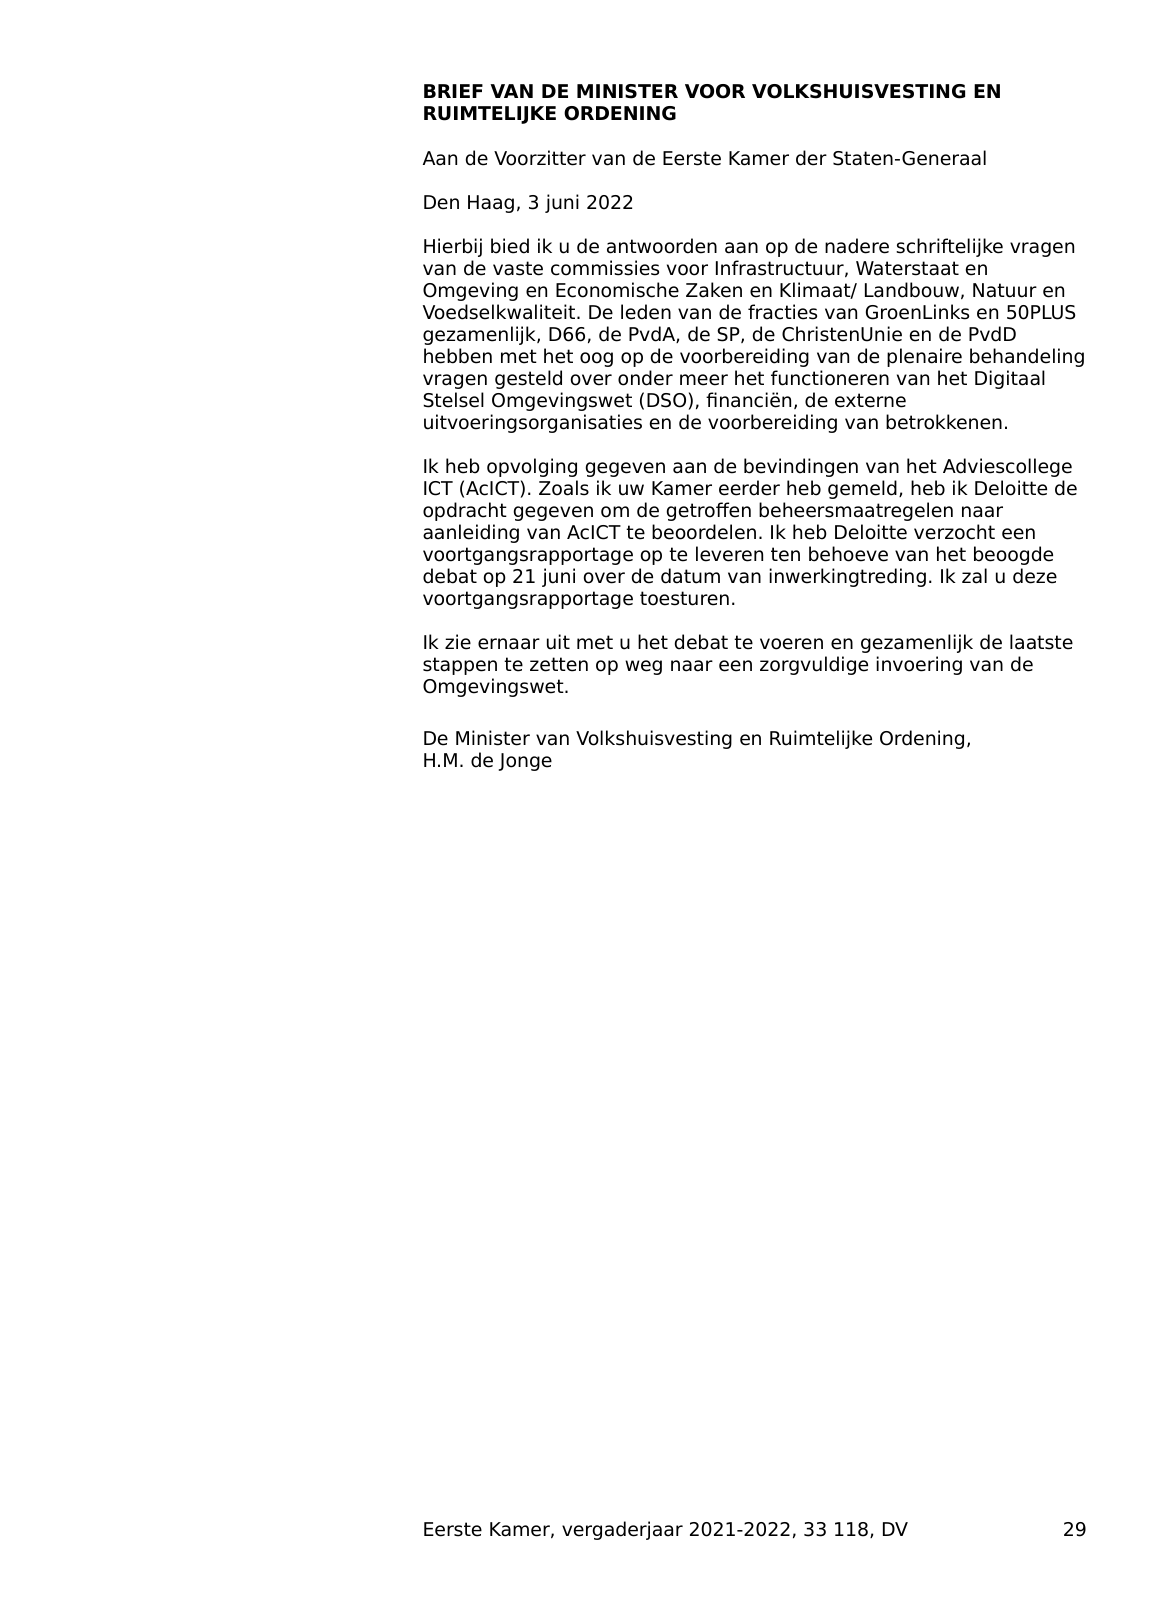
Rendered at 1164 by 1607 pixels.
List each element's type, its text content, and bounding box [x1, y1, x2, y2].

text De Minister van Volkshuisvesting en Ruimtelijke Ordening, H.M. de Jonge [422, 728, 1087, 772]
text Den Haag, 3 juni 2022 [422, 192, 1087, 213]
subtitle BRIEF VAN DE MINISTER VOOR VOLKSHUISVESTING EN RUIMTELIJKE ORDENING [422, 81, 1087, 125]
text Ik zie ernaar uit met u het debat te voeren en gezamenlijk de laatste stappen te zetten op weg naar een zorgvuldige invoering van de Omgevingswet. [422, 632, 1087, 698]
text Hierbij bied ik u de antwoorden aan op de nadere schriftelijke vragen van de vaste commissies voor Infrastructuur, Waterstaat en Omgeving en Economische Zaken en Klimaat/ Landbouw, Natuur en Voedselkwaliteit. De leden van de fracties van GroenLinks en 50PLUS gezamenlijk, D66, de PvdA, de SP, de ChristenUnie en de PvdD hebben met het oog op de voorbereiding van de plenaire behandeling vragen gesteld over onder meer het functioneren van het Digitaal Stelsel Omgevingswet (DSO), financiën, de externe uitvoeringsorganisaties en de voorbereiding van betrokkenen. [422, 236, 1087, 433]
text Aan de Voorzitter van de Eerste Kamer der Staten-Generaal [422, 147, 1087, 169]
text Ik heb opvolging gegeven aan de bevindingen van het Adviescollege ICT (AcICT). Zoals ik uw Kamer eerder heb gemeld, heb ik Deloitte de opdracht gegeven om de getroffen beheersmaatregelen naar aanleiding van AcICT te beoordelen. Ik heb Deloitte verzocht een voortgangsrapportage op te leveren ten behoeve van het beoogde debat op 21 juni over de datum van inwerkingtreding. Ik zal u deze voortgangsrapportage toesturen. [422, 456, 1087, 609]
